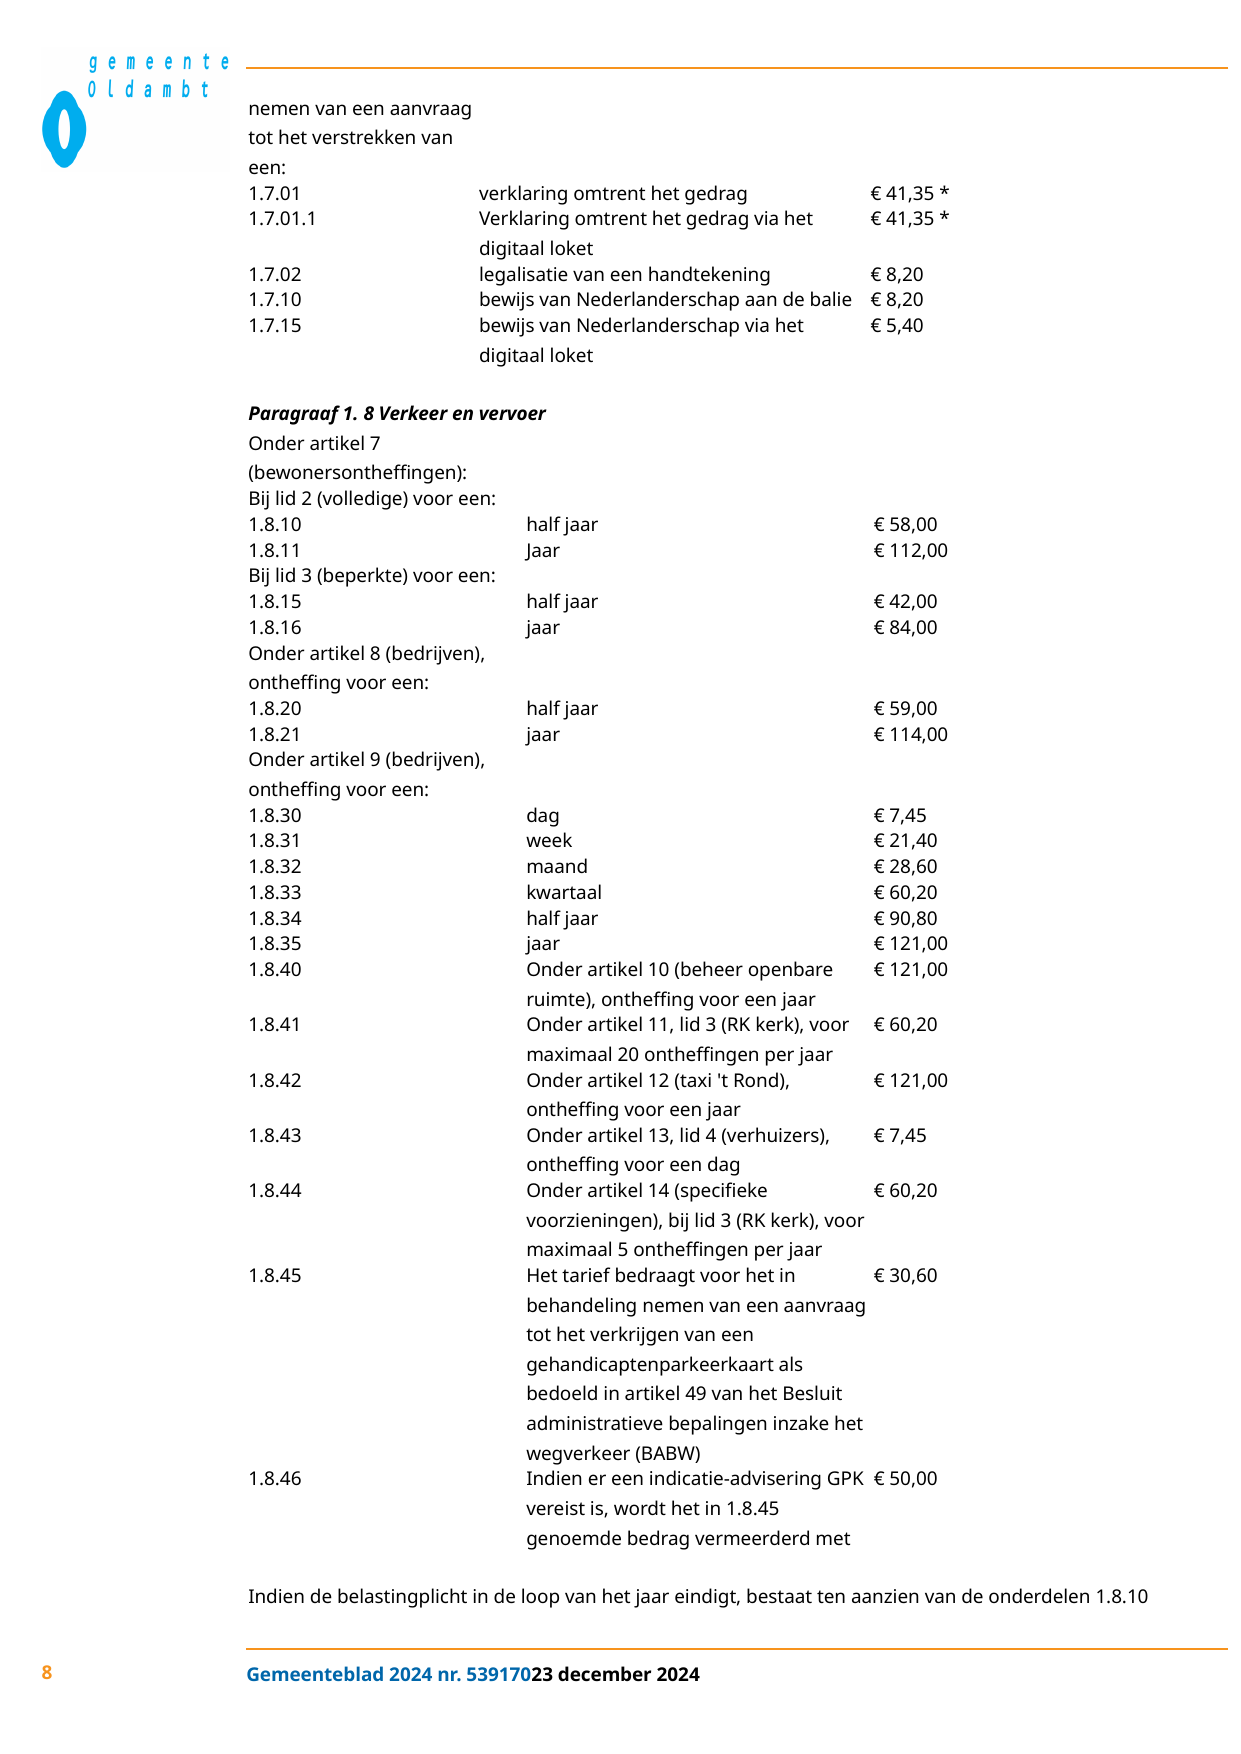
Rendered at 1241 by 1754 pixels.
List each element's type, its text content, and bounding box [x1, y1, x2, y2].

table_cell Onder artikel 14 (specifieke voorzieningen), bij lid 3 (RK kerk), voor maximaal 5 ontheffingen per jaar [526, 1178, 873, 1262]
table_cell Bij lid 2 (volledige) voor een: [248, 485, 526, 511]
table_cell € 84,00 [874, 614, 1152, 640]
table_cell [526, 746, 873, 802]
table_cell Onder artikel 11, lid 3 (RK kerk), voor maximaal 20 ontheffingen per jaar [526, 1011, 873, 1067]
table_cell jaar [526, 614, 873, 640]
table_cell 1.8.16 [248, 614, 526, 640]
text Indien de belastingplicht in de loop van het jaar eindigt, bestaat ten aanzien van de onderdelen 1.8.10 [248, 1583, 1152, 1609]
table_cell jaar [526, 721, 873, 746]
table_cell 1.8.10 [248, 511, 526, 537]
table_cell Jaar [526, 537, 873, 562]
table_cell Onder artikel 13, lid 4 (verhuizers), ontheffing voor een dag [526, 1122, 873, 1177]
table_cell Onder artikel 12 (taxi 't Rond), ontheffing voor een jaar [526, 1067, 873, 1122]
table_cell 1.8.43 [248, 1122, 526, 1177]
table_cell 1.7.01 [248, 180, 479, 205]
table_cell € 90,80 [874, 905, 1152, 930]
table_cell € 28,60 [874, 853, 1152, 879]
table_cell € 41,35 * [870, 180, 1152, 205]
table_cell € 60,20 [874, 1011, 1152, 1067]
table_cell € 41,35 * [870, 205, 1152, 261]
table_cell bewijs van Nederlanderschap aan de balie [479, 286, 870, 312]
table_cell half jaar [526, 588, 873, 614]
table_cell € 7,45 [874, 1122, 1152, 1177]
table_cell 1.8.30 [248, 802, 526, 827]
table_cell legalisatie van een handtekening [479, 261, 870, 286]
table_header [479, 95, 870, 180]
table_cell € 58,00 [874, 511, 1152, 537]
table_cell 1.8.20 [248, 695, 526, 721]
table_cell half jaar [526, 905, 873, 930]
table_cell dag [526, 802, 873, 827]
table_cell half jaar [526, 695, 873, 721]
table_cell € 30,60 [874, 1262, 1152, 1466]
table_cell [526, 640, 873, 695]
table_cell 1.8.21 [248, 721, 526, 746]
table_cell € 121,00 [874, 930, 1152, 956]
table_cell € 59,00 [874, 695, 1152, 721]
table_cell [874, 746, 1152, 802]
table_header [870, 95, 1152, 180]
table_cell € 5,40 [870, 312, 1152, 367]
table_cell Verklaring omtrent het gedrag via het digitaal loket [479, 205, 870, 261]
table_cell 1.8.45 [248, 1262, 526, 1466]
table_cell jaar [526, 930, 873, 956]
table_header nemen van een aanvraag tot het verstrekken van een: [248, 95, 479, 180]
table_cell 1.8.11 [248, 537, 526, 562]
table_cell € 112,00 [874, 537, 1152, 562]
table_cell 1.7.01.1 [248, 205, 479, 261]
table_cell half jaar [526, 511, 873, 537]
table_cell 1.8.46 [248, 1466, 526, 1550]
table_cell € 8,20 [870, 261, 1152, 286]
table_cell 1.8.41 [248, 1011, 526, 1067]
table_cell 1.8.35 [248, 930, 526, 956]
table_cell 1.8.31 [248, 828, 526, 853]
table_cell 1.8.34 [248, 905, 526, 930]
table_cell Bij lid 3 (beperkte) voor een: [248, 563, 526, 588]
table_cell 1.8.32 [248, 853, 526, 879]
table_cell € 114,00 [874, 721, 1152, 746]
table_cell € 8,20 [870, 286, 1152, 312]
table_cell € 121,00 [874, 956, 1152, 1011]
table_cell 1.8.33 [248, 879, 526, 905]
table_cell bewijs van Nederlanderschap via het digitaal loket [479, 312, 870, 367]
table_header [874, 430, 1152, 485]
table_cell € 42,00 [874, 588, 1152, 614]
table_cell [874, 640, 1152, 695]
table_cell 1.7.10 [248, 286, 479, 312]
table_cell [874, 563, 1152, 588]
table_cell maand [526, 853, 873, 879]
table_cell Onder artikel 8 (bedrijven), ontheffing voor een: [248, 640, 526, 695]
table_cell Onder artikel 9 (bedrijven), ontheffing voor een: [248, 746, 526, 802]
table_cell € 21,40 [874, 828, 1152, 853]
table_cell Het tarief bedraagt voor het in behandeling nemen van een aanvraag tot het verkrijgen van een gehandicaptenparkeerkaart als bedoeld in artikel 49 van het Besluit administratieve bepalingen inzake het wegverkeer (BABW) [526, 1262, 873, 1466]
picture [41, 47, 231, 172]
table_cell € 50,00 [874, 1466, 1152, 1550]
table_cell kwartaal [526, 879, 873, 905]
table_header [526, 430, 873, 485]
table_cell € 60,20 [874, 1178, 1152, 1262]
table_cell 1.8.15 [248, 588, 526, 614]
table_cell € 7,45 [874, 802, 1152, 827]
table_cell Onder artikel 10 (beheer openbare ruimte), ontheffing voor een jaar [526, 956, 873, 1011]
table_cell 1.8.40 [248, 956, 526, 1011]
table_cell 1.8.44 [248, 1178, 526, 1262]
table_cell € 121,00 [874, 1067, 1152, 1122]
table_cell 1.7.02 [248, 261, 479, 286]
table_cell [526, 485, 873, 511]
table_header Onder artikel 7 (bewonersontheffingen): [248, 430, 526, 485]
table_cell Indien er een indicatie-advisering GPK vereist is, wordt het in 1.8.45 genoemde bedrag vermeerderd met [526, 1466, 873, 1550]
table_cell [874, 485, 1152, 511]
table_cell € 60,20 [874, 879, 1152, 905]
table_cell verklaring omtrent het gedrag [479, 180, 870, 205]
table_cell 1.7.15 [248, 312, 479, 367]
text Paragraaf 1. 8 Verkeer en vervoer [248, 400, 1152, 426]
table_cell [526, 563, 873, 588]
table_cell 1.8.42 [248, 1067, 526, 1122]
table_cell week [526, 828, 873, 853]
